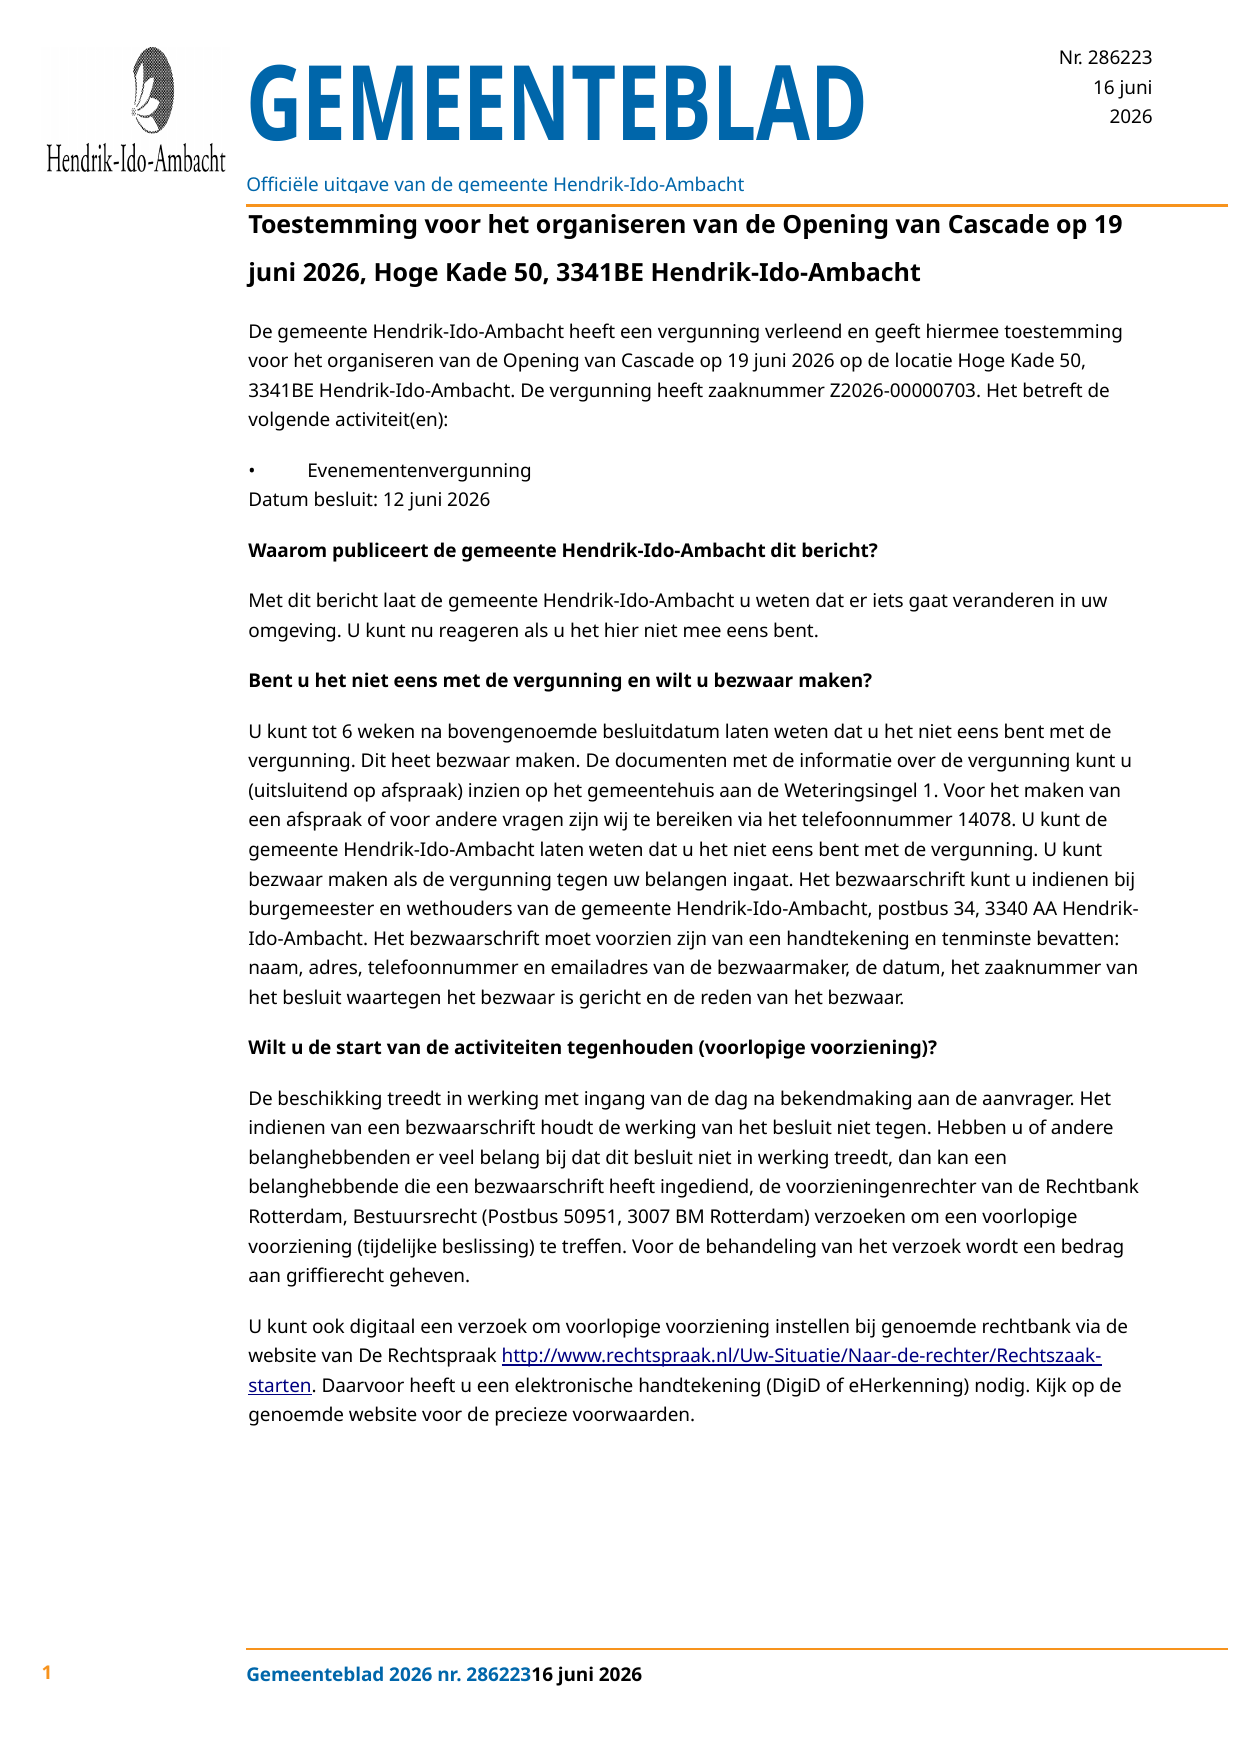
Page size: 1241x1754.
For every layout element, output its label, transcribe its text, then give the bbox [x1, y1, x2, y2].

text Wilt u de start van de activiteiten tegenhouden (voorlopige voorziening)? [248, 1034, 1152, 1060]
list Evenementenvergunning [248, 457, 1152, 483]
text U kunt tot 6 weken na bovengenoemde besluitdatum laten weten dat u het niet eens bent met de vergunning. Dit heet bezwaar maken. De documenten met de informatie over de vergunning kunt u (uitsluitend op afspraak) inzien op het gemeentehuis aan de Weteringsingel 1. Voor het maken van een afspraak of voor andere vragen zijn wij te bereiken via het telefoonnummer 14078. U kunt de gemeente Hendrik-Ido-Ambacht laten weten dat u het niet eens bent met de vergunning. U kunt bezwaar maken als de vergunning tegen uw belangen ingaat. Het bezwaarschrift kunt u indienen bij burgemeester en wethouders van de gemeente Hendrik-Ido-Ambacht, postbus 34, 3340 AA Hendrik-Ido-Ambacht. Het bezwaarschrift moet voorzien zijn van een handtekening en tenminste bevatten: naam, adres, telefoonnummer en emailadres van de bezwaarmaker, de datum, het zaaknummer van het besluit waartegen het bezwaar is gericht en de reden van het bezwaar. [248, 718, 1152, 1010]
text De gemeente Hendrik-Ido-Ambacht heeft een vergunning verleend en geeft hiermee toestemming voor het organiseren van de Opening van Cascade op 19 juni 2026 op de locatie Hoge Kade 50, 3341BE Hendrik-Ido-Ambacht. De vergunning heeft zaaknummer Z2026-00000703. Het betreft de volgende activiteit(en): [248, 318, 1152, 432]
text Met dit bericht laat de gemeente Hendrik-Ido-Ambacht u weten dat er iets gaat veranderen in uw omgeving. U kunt nu reageren als u het hier niet mee eens bent. [248, 587, 1152, 643]
text Bent u het niet eens met de vergunning en wilt u bezwaar maken? [248, 667, 1152, 693]
text U kunt ook digitaal een verzoek om voorlopige voorziening instellen bij genoemde rechtbank via de website van De Rechtspraak http://www.rechtspraak.nl/Uw-Situatie/Naar-de-rechter/Rechtszaak-starten. Daarvoor heeft u een elektronische handtekening (DigiD of eHerkenning) nodig. Kijk op de genoemde website voor de precieze voorwaarden. [248, 1313, 1152, 1427]
text Toestemming voor het organiseren van de Opening van Cascade op 19 juni 2026, Hoge Kade 50, 3341BE Hendrik-Ido-Ambacht [248, 207, 1152, 288]
text De beschikking treedt in werking met ingang van de dag na bekendmaking aan de aanvrager. Het indienen van een bezwaarschrift houdt de werking van het besluit niet tegen. Hebben u of andere belanghebbenden er veel belang bij dat dit besluit niet in werking treedt, dan kan een belanghebbende die een bezwaarschrift heeft ingediend, de voorzieningenrechter van de Rechtbank Rotterdam, Bestuursrecht (Postbus 50951, 3007 BM Rotterdam) verzoeken om een voorlopige voorziening (tijdelijke beslissing) te treffen. Voor de behandeling van het verzoek wordt een bedrag aan griffierecht geheven. [248, 1085, 1152, 1288]
text Waarom publiceert de gemeente Hendrik-Ido-Ambacht dit bericht? [248, 537, 1152, 563]
text Datum besluit: 12 juni 2026 [248, 487, 1152, 512]
picture [41, 47, 231, 172]
